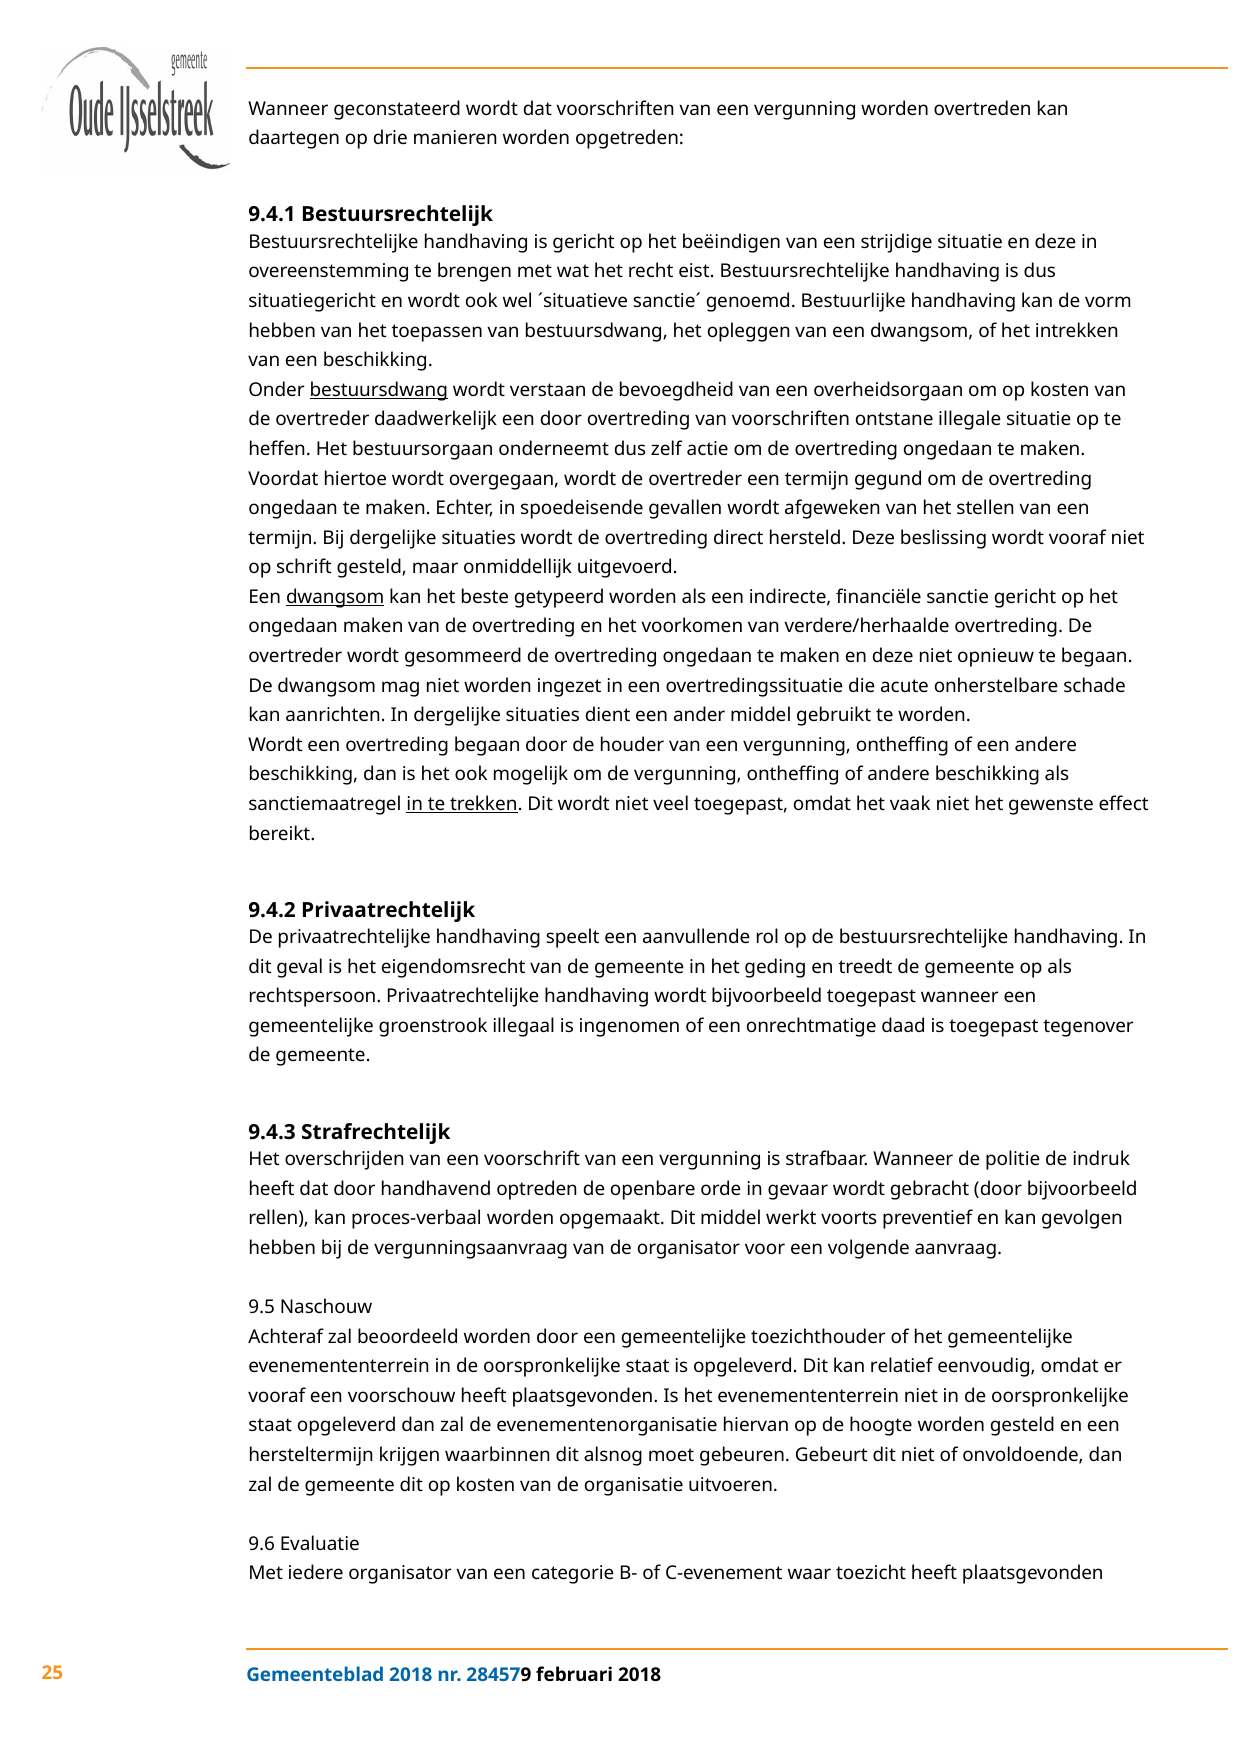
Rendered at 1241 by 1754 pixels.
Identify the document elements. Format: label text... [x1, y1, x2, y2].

text Onder bestuursdwang wordt verstaan de bevoegdheid van een overheidsorgaan om op kosten van de overtreder daadwerkelijk een door overtreding van voorschriften ontstane illegale situatie op te heffen. Het bestuursorgaan onderneemt dus zelf actie om de overtreding ongedaan te maken. Voordat hiertoe wordt overgegaan, wordt de overtreder een termijn gegund om de overtreding ongedaan te maken. Echter, in spoedeisende gevallen wordt afgeweken van het stellen van een termijn. Bij dergelijke situaties wordt de overtreding direct hersteld. Deze beslissing wordt vooraf niet op schrift gesteld, maar onmiddellijk uitgevoerd. [248, 376, 1152, 579]
text Bestuursrechtelijke handhaving is gericht op het beëindigen van een strijdige situatie en deze in overeenstemming te brengen met wat het recht eist. Bestuursrechtelijke handhaving is dus situatiegericht en wordt ook wel ´situatieve sanctie´ genoemd. Bestuurlijke handhaving kan de vorm hebben van het toepassen van bestuursdwang, het opleggen van een dwangsom, of het intrekken van een beschikking. [248, 228, 1152, 372]
text 9.6 Evaluatie [248, 1530, 1152, 1556]
picture [41, 47, 231, 172]
text Achteraf zal beoordeeld worden door een gemeentelijke toezichthouder of het gemeentelijke [248, 1323, 1152, 1348]
text 9.5 Naschouw [248, 1293, 1152, 1319]
text Wordt een overtreding begaan door de houder van een vergunning, ontheffing of een andere beschikking, dan is het ook mogelijk om de vergunning, ontheffing of andere beschikking als sanctiemaatregel in te trekken. Dit wordt niet veel toegepast, omdat het vaak niet het gewenste effect bereikt. [248, 731, 1152, 845]
text 9.4.2 Privaatrechtelijk [248, 895, 1152, 923]
text Het overschrijden van een voorschrift van een vergunning is strafbaar. Wanneer de politie de indruk heeft dat door handhavend optreden de openbare orde in gevaar wordt gebracht (door bijvoorbeeld rellen), kan proces-verbaal worden opgemaakt. Dit middel werkt voorts preventief en kan gevolgen hebben bij de vergunningsaanvraag van de organisator voor een volgende aanvraag. [248, 1145, 1152, 1260]
text hersteltermijn krijgen waarbinnen dit alsnog moet gebeuren. Gebeurt dit niet of onvoldoende, dan zal de gemeente dit op kosten van de organisatie uitvoeren. [248, 1441, 1152, 1496]
text 9.4.1 Bestuursrechtelijk [248, 199, 1152, 228]
text evenemententerrein in de oorspronkelijke staat is opgeleverd. Dit kan relatief eenvoudig, omdat er vooraf een voorschouw heeft plaatsgevonden. Is het evenemententerrein niet in de oorspronkelijke staat opgeleverd dan zal de evenementenorganisatie hiervan op de hoogte worden gesteld en een [248, 1352, 1152, 1437]
text Wanneer geconstateerd wordt dat voorschriften van een vergunning worden overtreden kan daartegen op drie manieren worden opgetreden: [248, 95, 1152, 150]
text Met iedere organisator van een categorie B- of C-evenement waar toezicht heeft plaatsgevonden [248, 1559, 1152, 1585]
text 9.4.3 Strafrechtelijk [248, 1117, 1152, 1145]
text De privaatrechtelijke handhaving speelt een aanvullende rol op de bestuursrechtelijke handhaving. In dit geval is het eigendomsrecht van de gemeente in het geding en treedt de gemeente op als rechtspersoon. Privaatrechtelijke handhaving wordt bijvoorbeeld toegepast wanneer een gemeentelijke groenstrook illegaal is ingenomen of een onrechtmatige daad is toegepast tegenover de gemeente. [248, 923, 1152, 1067]
text Een dwangsom kan het beste getypeerd worden als een indirecte, financiële sanctie gericht op het ongedaan maken van de overtreding en het voorkomen van verdere/herhaalde overtreding. De overtreder wordt gesommeerd de overtreding ongedaan te maken en deze niet opnieuw te begaan. De dwangsom mag niet worden ingezet in een overtredingssituatie die acute onherstelbare schade kan aanrichten. In dergelijke situaties dient een ander middel gebruikt te worden. [248, 583, 1152, 727]
